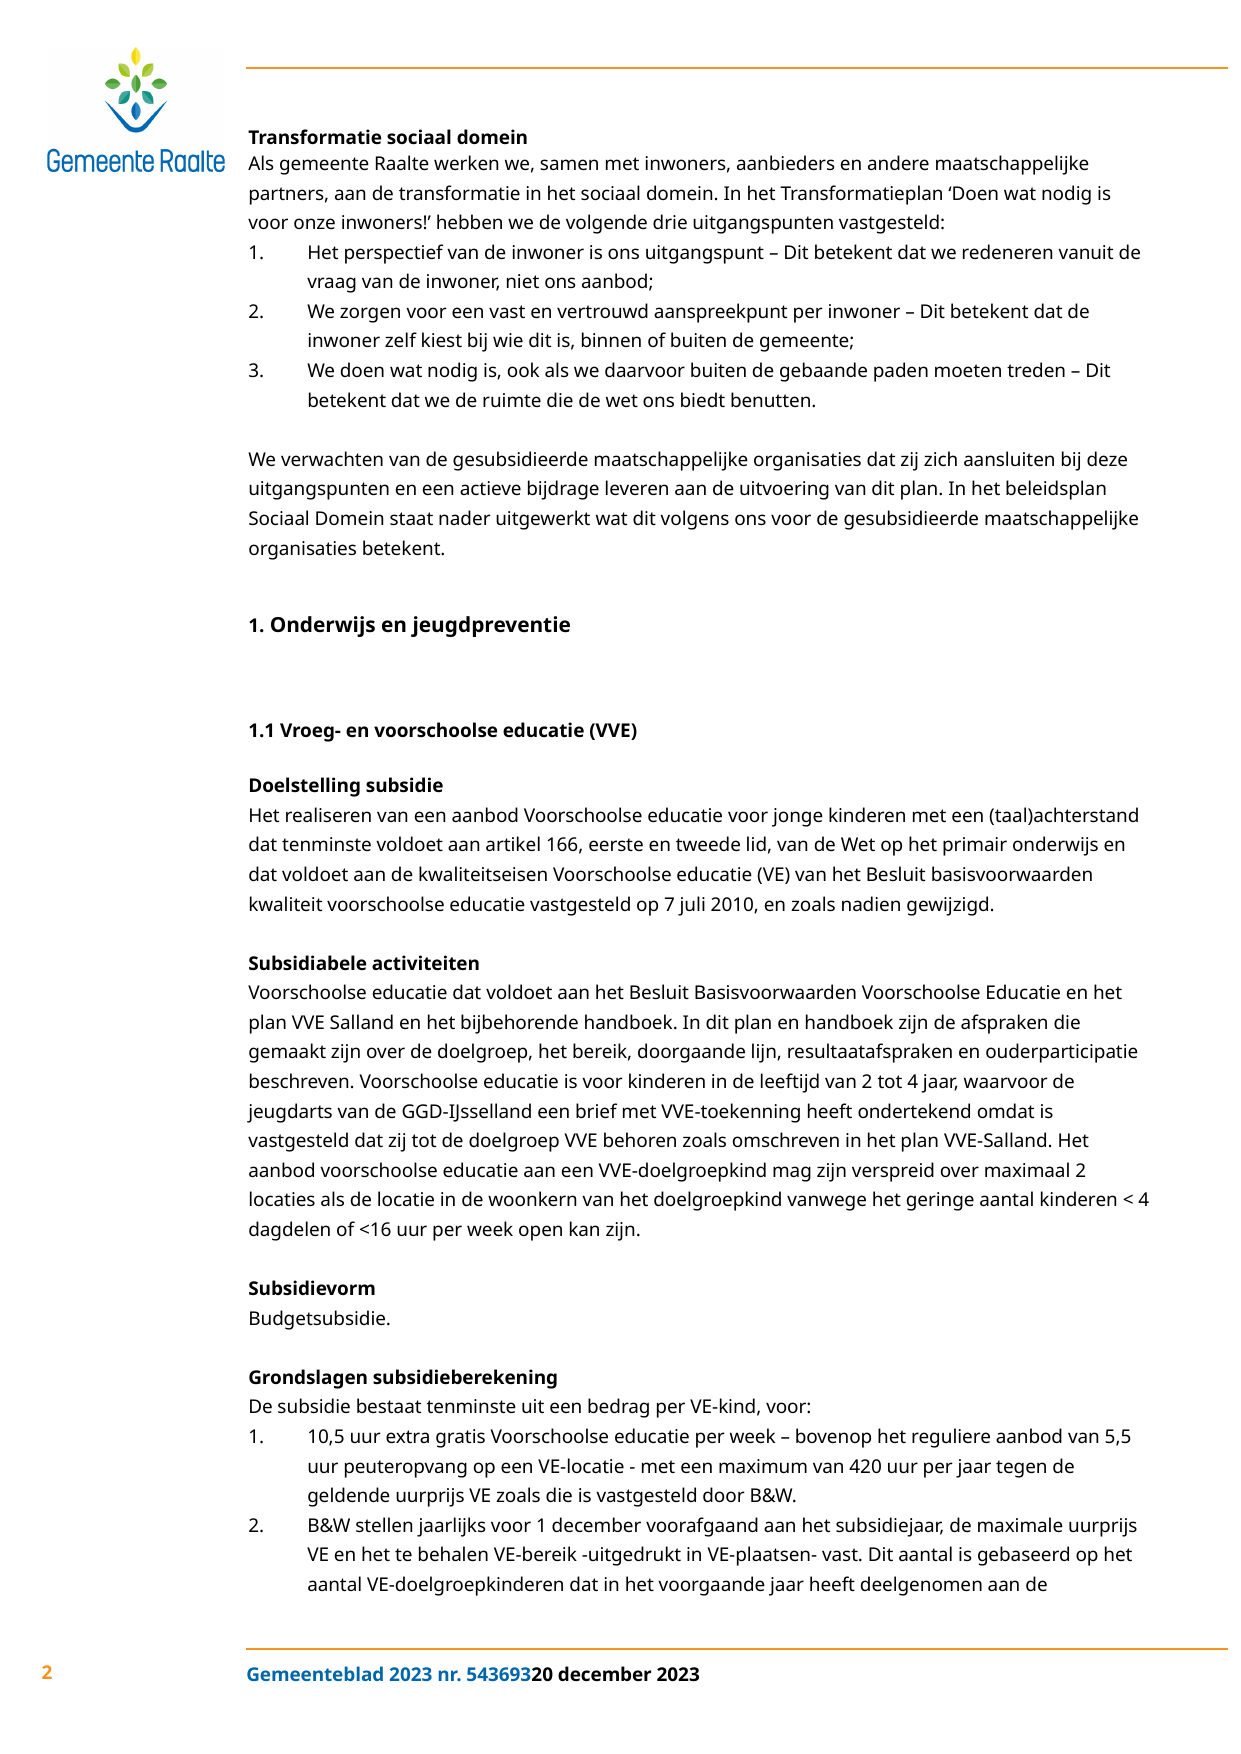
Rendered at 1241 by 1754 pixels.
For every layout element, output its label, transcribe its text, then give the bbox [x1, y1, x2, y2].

text Grondslagen subsidieberekening [248, 1364, 1152, 1390]
text 1. Onderwijs en jeugdpreventie [248, 610, 1152, 638]
text Subsidiabele activiteiten [248, 950, 1152, 976]
list Het perspectief van de inwoner is ons uitgangspunt – Dit betekent dat we redeneren vanuit de vraag van de inwoner, niet ons aanbod; [248, 239, 1152, 294]
picture [41, 47, 231, 172]
text We verwachten van de gesubsidieerde maatschappelijke organisaties dat zij zich aansluiten bij deze uitgangspunten en een actieve bijdrage leveren aan de uitvoering van dit plan. In het beleidsplan Sociaal Domein staat nader uitgewerkt wat dit volgens ons voor de gesubsidieerde maatschappelijke organisaties betekent. [248, 446, 1152, 560]
text Transformatie sociaal domein [248, 124, 1152, 150]
text 1.1 Vroeg- en voorschoolse educatie (VVE) [248, 717, 1152, 743]
list We doen wat nodig is, ook als we daarvoor buiten de gebaande paden moeten treden – Dit betekent dat we de ruimte die de wet ons biedt benutten. [248, 357, 1152, 412]
text Het realiseren van een aanbod Voorschoolse educatie voor jonge kinderen met een (taal)achterstand dat tenminste voldoet aan artikel 166, eerste en tweede lid, van de Wet op het primair onderwijs en dat voldoet aan de kwaliteitseisen Voorschoolse educatie (VE) van het Besluit basisvoorwaarden kwaliteit voorschoolse educatie vastgesteld op 7 juli 2010, en zoals nadien gewijzigd. [248, 802, 1152, 917]
text Doelstelling subsidie [248, 772, 1152, 798]
text Budgetsubsidie. [248, 1305, 1152, 1331]
text Voorschoolse educatie dat voldoet aan het Besluit Basisvoorwaarden Voorschoolse Educatie en het plan VVE Salland en het bijbehorende handboek. In dit plan en handboek zijn de afspraken die gemaakt zijn over de doelgroep, het bereik, doorgaande lijn, resultaatafspraken en ouderparticipatie beschreven. Voorschoolse educatie is voor kinderen in de leeftijd van 2 tot 4 jaar, waarvoor de jeugdarts van de GGD-IJsselland een brief met VVE-toekenning heeft ondertekend omdat is vastgesteld dat zij tot de doelgroep VVE behoren zoals omschreven in het plan VVE-Salland. Het aanbod voorschoolse educatie aan een VVE-doelgroepkind mag zijn verspreid over maximaal 2 locaties als de locatie in de woonkern van het doelgroepkind vanwege het geringe aantal kinderen < 4 dagdelen of <16 uur per week open kan zijn. [248, 979, 1152, 1242]
text Subsidievorm [248, 1275, 1152, 1301]
list 10,5 uur extra gratis Voorschoolse educatie per week – bovenop het reguliere aanbod van 5,5 uur peuteropvang op een VE-locatie - met een maximum van 420 uur per jaar tegen de geldende uurprijs VE zoals die is vastgesteld door B&W. [248, 1423, 1152, 1508]
text Als gemeente Raalte werken we, samen met inwoners, aanbieders en andere maatschappelijke partners, aan de transformatie in het sociaal domein. In het Transformatieplan ‘Doen wat nodig is voor onze inwoners!’ hebben we de volgende drie uitgangspunten vastgesteld: [248, 150, 1152, 235]
list We zorgen voor een vast en vertrouwd aanspreekpunt per inwoner – Dit betekent dat de inwoner zelf kiest bij wie dit is, binnen of buiten de gemeente; [248, 298, 1152, 353]
text De subsidie bestaat tenminste uit een bedrag per VE-kind, voor: [248, 1394, 1152, 1419]
list B&W stellen jaarlijks voor 1 december voorafgaand aan het subsidiejaar, de maximale uurprijs VE en het te behalen VE-bereik -uitgedrukt in VE-plaatsen- vast. Dit aantal is gebaseerd op het aantal VE-doelgroepkinderen dat in het voorgaande jaar heeft deelgenomen aan de [248, 1512, 1152, 1597]
